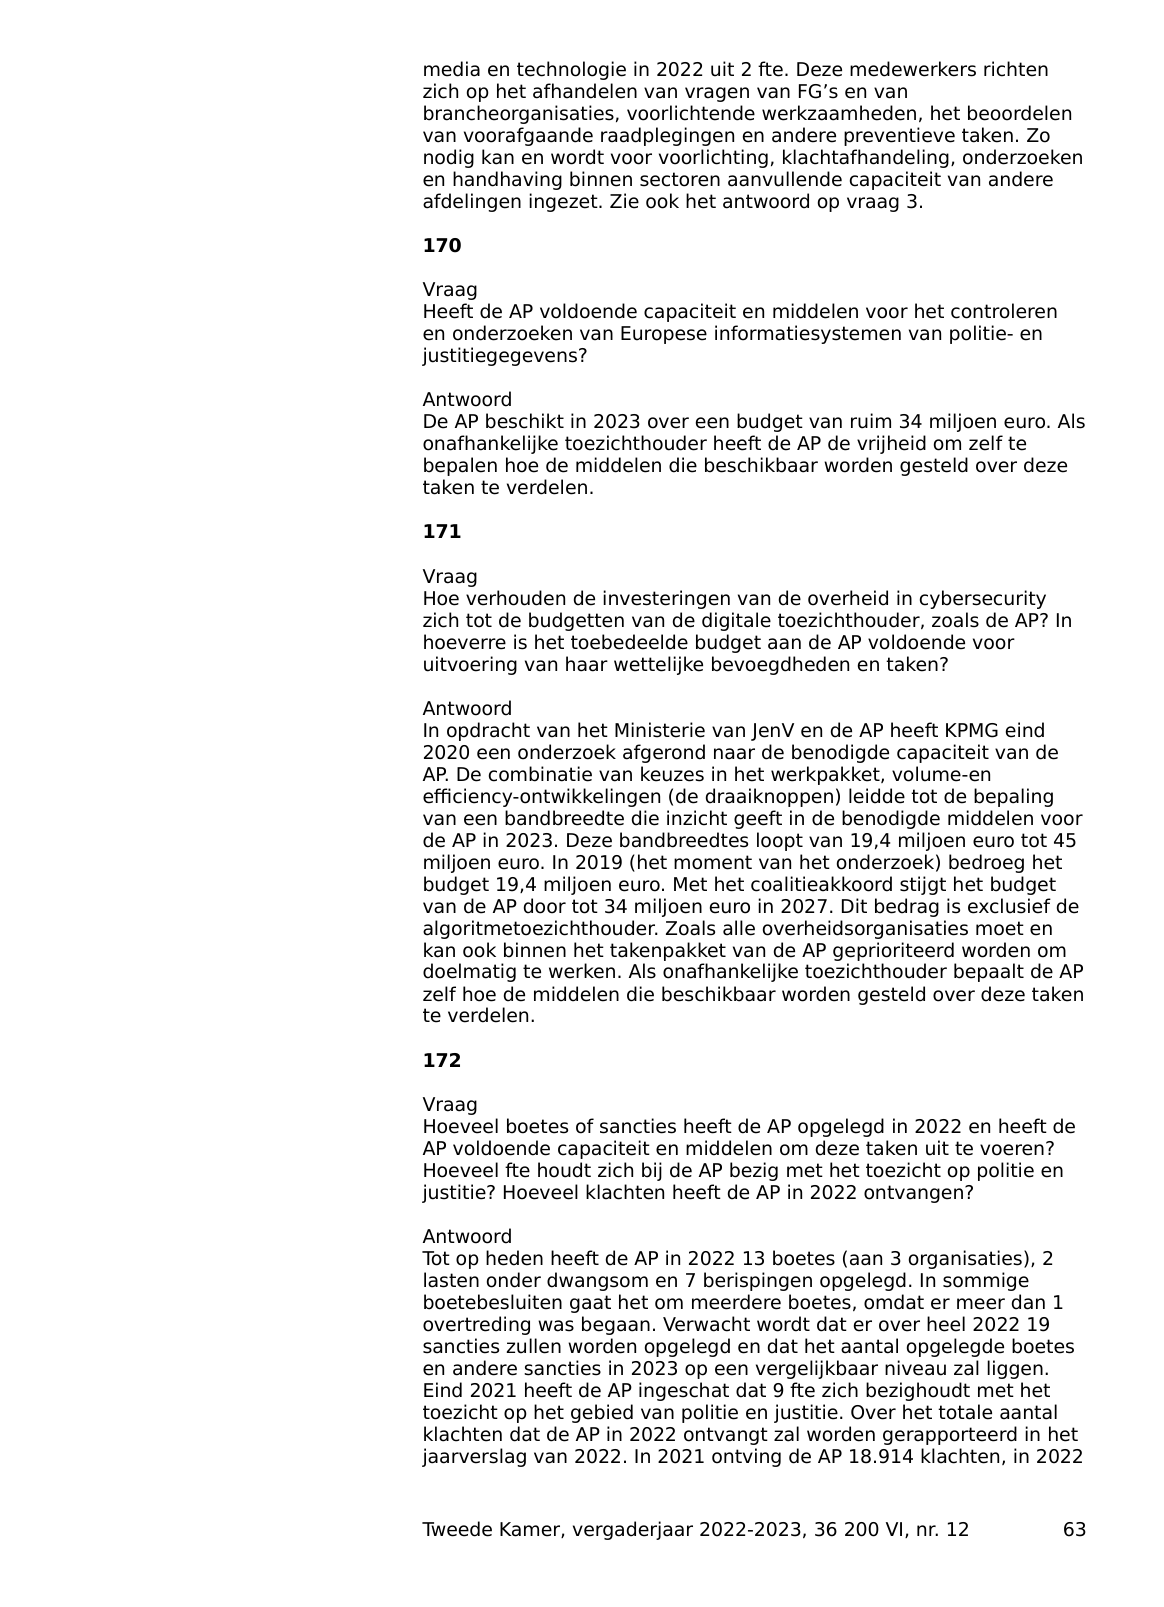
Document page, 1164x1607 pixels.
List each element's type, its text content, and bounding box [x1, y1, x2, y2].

text Vraag [422, 279, 1087, 301]
text Antwoord [422, 1226, 1087, 1248]
text In opdracht van het Ministerie van JenV en de AP heeft KPMG eind 2020 een onderzoek afgerond naar de benodigde capaciteit van de AP. De combinatie van keuzes in het werkpakket, volume-en efficiency-ontwikkelingen (de draaiknoppen) leidde tot de bepaling van een bandbreedte die inzicht geeft in de benodigde middelen voor de AP in 2023. Deze bandbreedtes loopt van 19,4 miljoen euro tot 45 miljoen euro. In 2019 (het moment van het onderzoek) bedroeg het budget 19,4 miljoen euro. Met het coalitieakkoord stijgt het budget van de AP door tot 34 miljoen euro in 2027. Dit bedrag is exclusief de algoritmetoezichthouder. Zoals alle overheidsorganisaties moet en kan ook binnen het takenpakket van de AP geprioriteerd worden om doelmatig te werken. Als onafhankelijke toezichthouder bepaalt de AP zelf hoe de middelen die beschikbaar worden gesteld over deze taken te verdelen. [422, 720, 1087, 1027]
text Antwoord [422, 698, 1087, 720]
text Vraag [422, 566, 1087, 588]
subtitle 171 [422, 521, 1087, 543]
text De AP beschikt in 2023 over een budget van ruim 34 miljoen euro. Als onafhankelijke toezichthouder heeft de AP de vrijheid om zelf te bepalen hoe de middelen die beschikbaar worden gesteld over deze taken te verdelen. [422, 411, 1087, 499]
text Hoeveel boetes of sancties heeft de AP opgelegd in 2022 en heeft de AP voldoende capaciteit en middelen om deze taken uit te voeren? Hoeveel fte houdt zich bij de AP bezig met het toezicht op politie en justitie? Hoeveel klachten heeft de AP in 2022 ontvangen? [422, 1116, 1087, 1204]
text Tot op heden heeft de AP in 2022 13 boetes (aan 3 organisaties), 2 lasten onder dwangsom en 7 berispingen opgelegd. In sommige boetebesluiten gaat het om meerdere boetes, omdat er meer dan 1 overtreding was begaan. Verwacht wordt dat er over heel 2022 19 sancties zullen worden opgelegd en dat het aantal opgelegde boetes en andere sancties in 2023 op een vergelijkbaar niveau zal liggen. [422, 1248, 1087, 1380]
text Eind 2021 heeft de AP ingeschat dat 9 fte zich bezighoudt met het toezicht op het gebied van politie en justitie. Over het totale aantal klachten dat de AP in 2022 ontvangt zal worden gerapporteerd in het jaarverslag van 2022. In 2021 ontving de AP 18.914 klachten, in 2022 [422, 1380, 1087, 1468]
text media en technologie in 2022 uit 2 fte. Deze medewerkers richten zich op het afhandelen van vragen van FG’s en van brancheorganisaties, voorlichtende werkzaamheden, het beoordelen van voorafgaande raadplegingen en andere preventieve taken. Zo nodig kan en wordt voor voorlichting, klachtafhandeling, onderzoeken en handhaving binnen sectoren aanvullende capaciteit van andere afdelingen ingezet. Zie ook het antwoord op vraag 3. [422, 59, 1087, 213]
text Hoe verhouden de investeringen van de overheid in cybersecurity zich tot de budgetten van de digitale toezichthouder, zoals de AP? In hoeverre is het toebedeelde budget aan de AP voldoende voor uitvoering van haar wettelijke bevoegdheden en taken? [422, 588, 1087, 676]
text Vraag [422, 1094, 1087, 1116]
subtitle 172 [422, 1049, 1087, 1072]
text Heeft de AP voldoende capaciteit en middelen voor het controleren en onderzoeken van Europese informatiesystemen van politie- en justitiegegevens? [422, 301, 1087, 367]
subtitle 170 [422, 235, 1087, 257]
text Antwoord [422, 389, 1087, 411]
